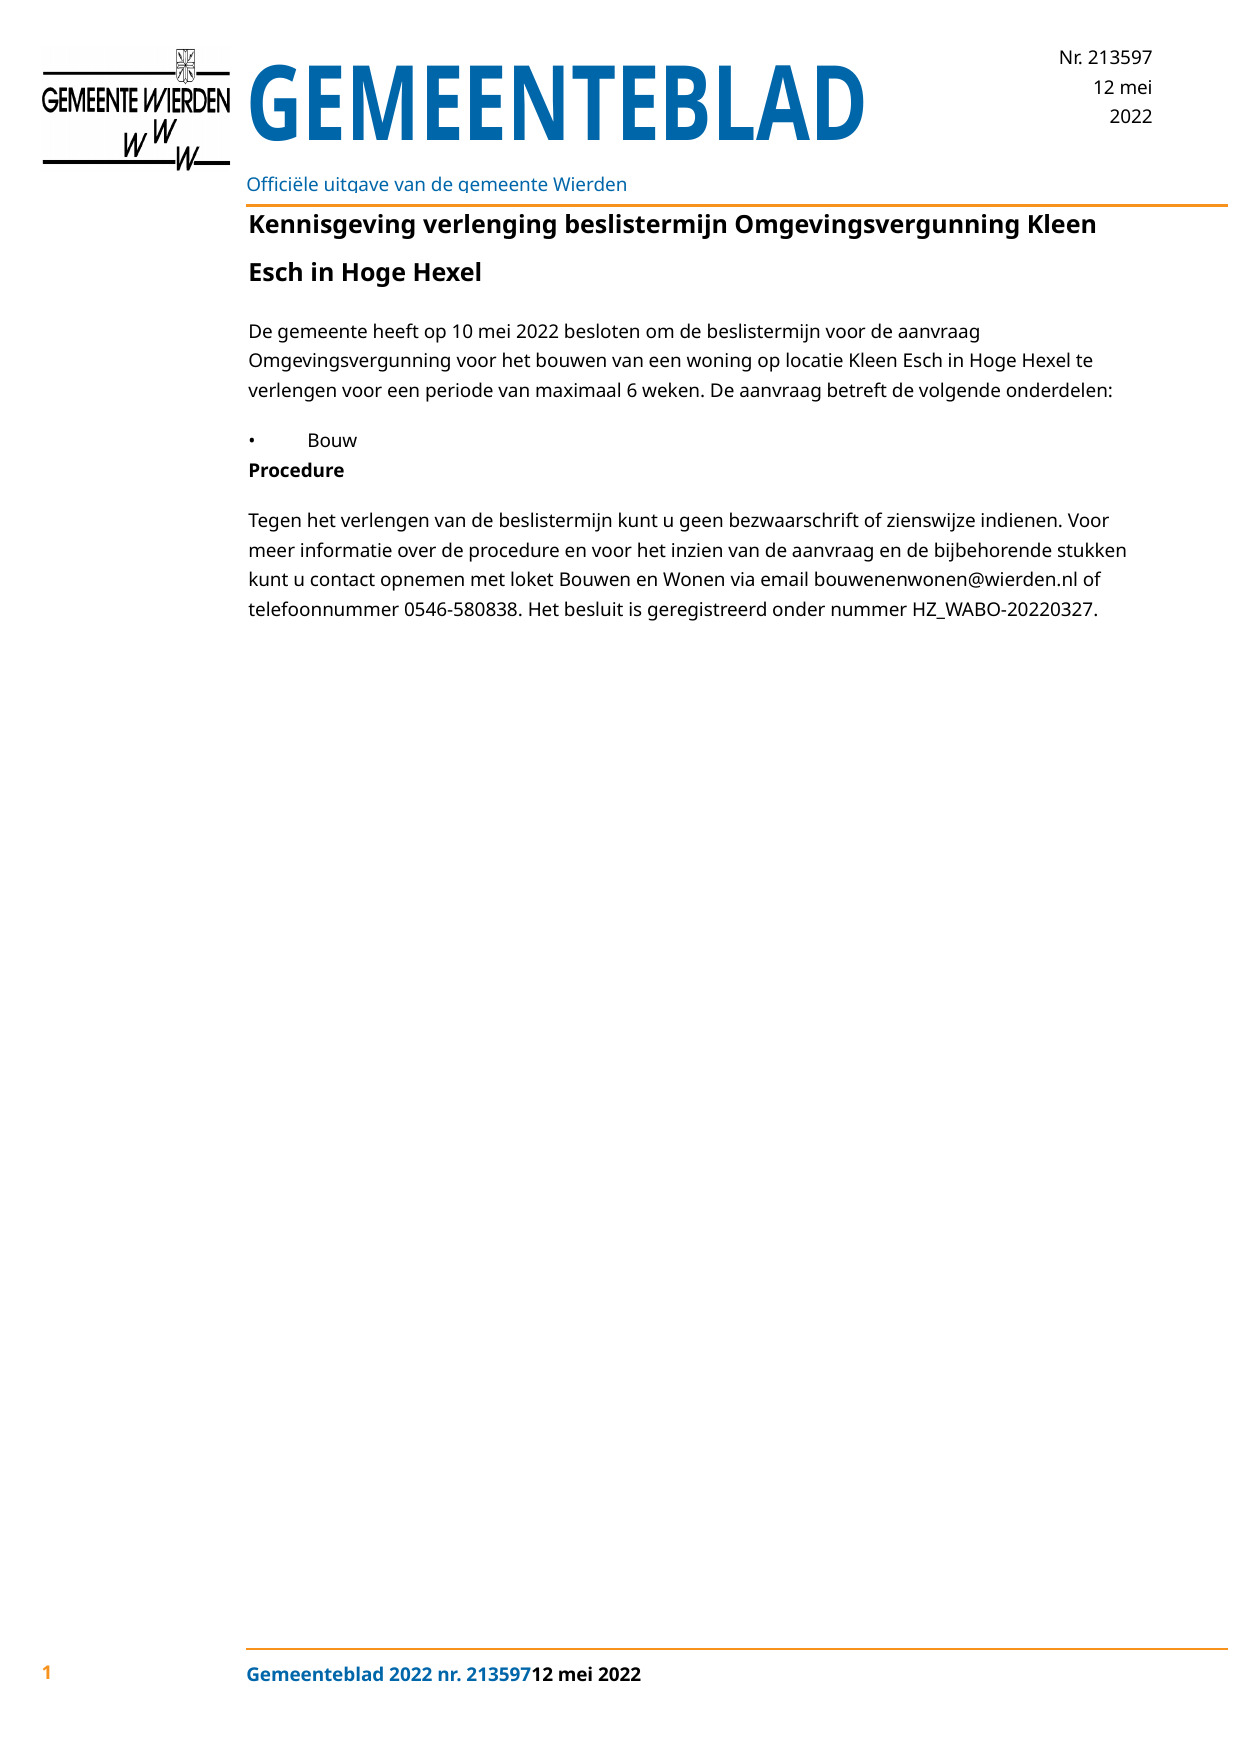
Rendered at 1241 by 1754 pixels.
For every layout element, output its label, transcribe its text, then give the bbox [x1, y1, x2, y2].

text Kennisgeving verlenging beslistermijn Omgevingsvergunning Kleen Esch in Hoge Hexel [248, 207, 1152, 288]
text De gemeente heeft op 10 mei 2022 besloten om de beslistermijn voor de aanvraag Omgevingsvergunning voor het bouwen van een woning op locatie Kleen Esch in Hoge Hexel te verlengen voor een periode van maximaal 6 weken. De aanvraag betreft de volgende onderdelen: [248, 318, 1152, 403]
picture [41, 47, 231, 172]
text Tegen het verlengen van de beslistermijn kunt u geen bezwaarschrift of zienswijze indienen. Voor meer informatie over de procedure en voor het inzien van de aanvraag en de bijbehorende stukken kunt u contact opnemen met loket Bouwen en Wonen via email bouwenenwonen@wierden.nl of telefoonnummer 0546-580838. Het besluit is geregistreerd onder nummer HZ_WABO-20220327. [248, 507, 1152, 622]
list Bouw [248, 427, 1152, 453]
text Procedure [248, 457, 1152, 483]
